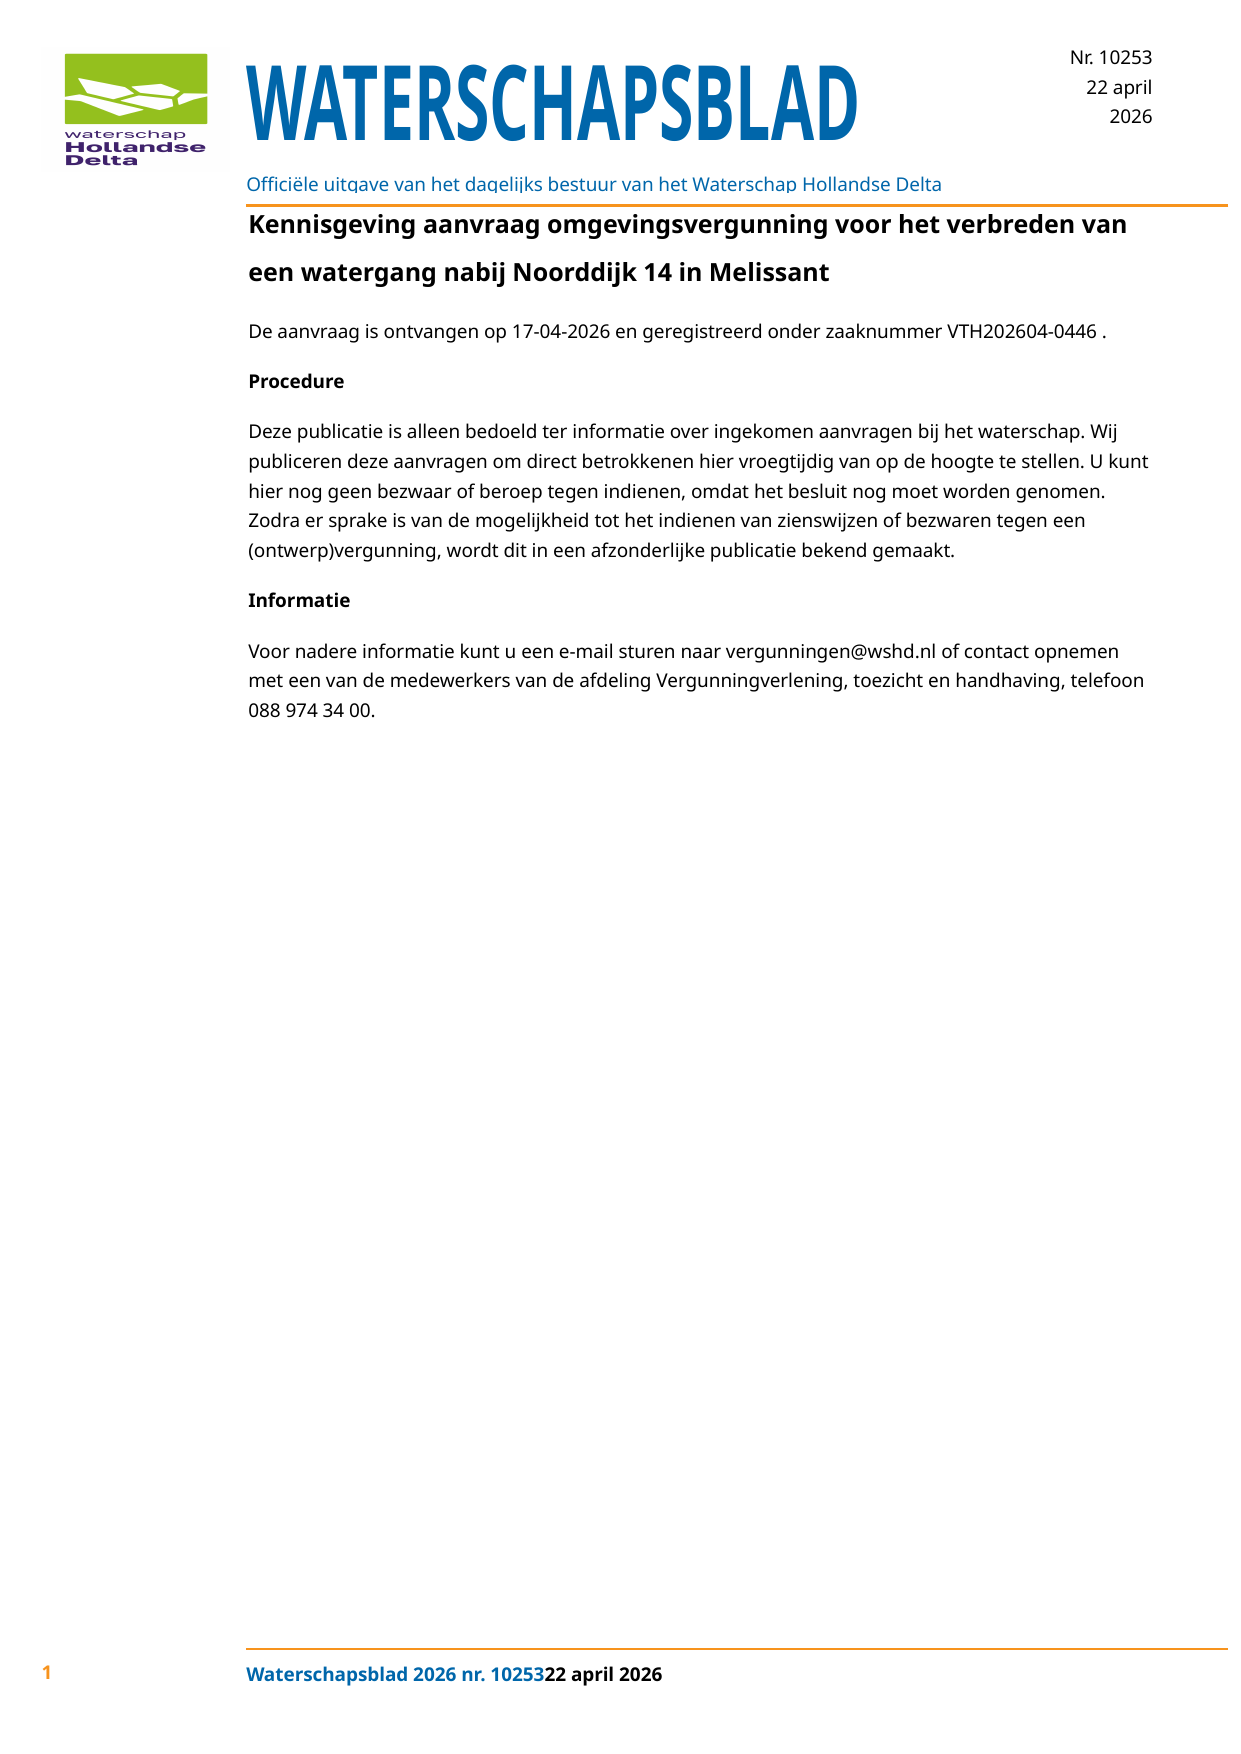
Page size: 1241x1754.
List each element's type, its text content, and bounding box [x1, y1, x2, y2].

text Voor nadere informatie kunt u een e-mail sturen naar vergunningen@wshd.nl of contact opnemen met een van de medewerkers van de afdeling Vergunningverlening, toezicht en handhaving, telefoon 088 974 34 00. [248, 638, 1152, 723]
text Deze publicatie is alleen bedoeld ter informatie over ingekomen aanvragen bij het waterschap. Wij publiceren deze aanvragen om direct betrokkenen hier vroegtijdig van op de hoogte te stellen. U kunt hier nog geen bezwaar of beroep tegen indienen, omdat het besluit nog moet worden genomen. Zodra er sprake is van de mogelijkheid tot het indienen van zienswijzen of bezwaren tegen een (ontwerp)vergunning, wordt dit in een afzonderlijke publicatie bekend gemaakt. [248, 419, 1152, 563]
text De aanvraag is ontvangen op 17-04-2026 en geregistreerd onder zaaknummer VTH202604-0446 . [248, 318, 1152, 344]
picture [41, 47, 231, 172]
text Procedure [248, 368, 1152, 394]
text Informatie [248, 587, 1152, 613]
text Kennisgeving aanvraag omgevingsvergunning voor het verbreden van een watergang nabij Noorddijk 14 in Melissant [248, 207, 1152, 288]
